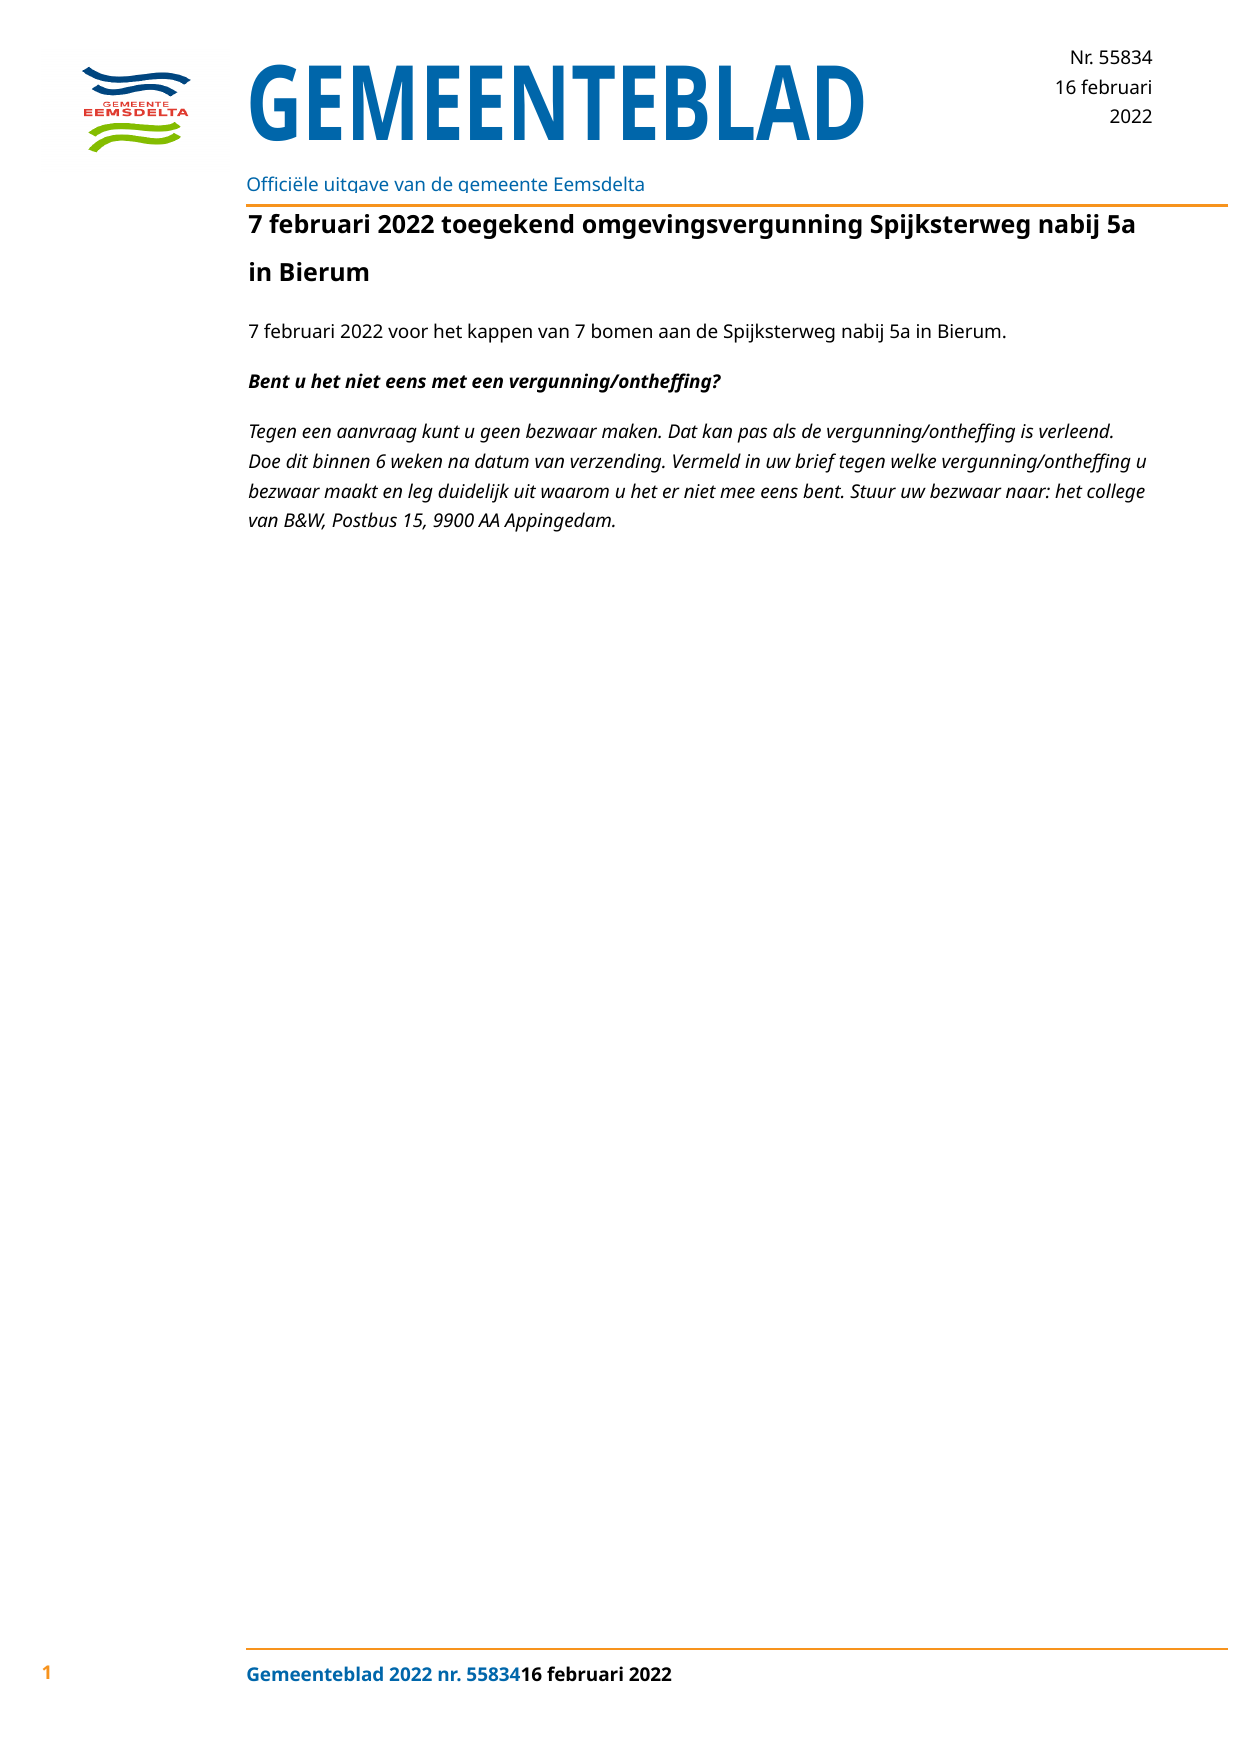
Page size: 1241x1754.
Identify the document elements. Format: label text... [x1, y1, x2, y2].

text 7 februari 2022 toegekend omgevingsvergunning Spijksterweg nabij 5a in Bierum [248, 207, 1152, 288]
text Bent u het niet eens met een vergunning/ontheffing? [248, 368, 1152, 394]
text Tegen een aanvraag kunt u geen bezwaar maken. Dat kan pas als de vergunning/ontheffing is verleend. Doe dit binnen 6 weken na datum van verzending. Vermeld in uw brief tegen welke vergunning/ontheffing u bezwaar maakt en leg duidelijk uit waarom u het er niet mee eens bent. Stuur uw bezwaar naar: het college van B&W, Postbus 15, 9900 AA Appingedam. [248, 419, 1152, 533]
picture [41, 47, 231, 172]
text 7 februari 2022 voor het kappen van 7 bomen aan de Spijksterweg nabij 5a in Bierum. [248, 318, 1152, 344]
